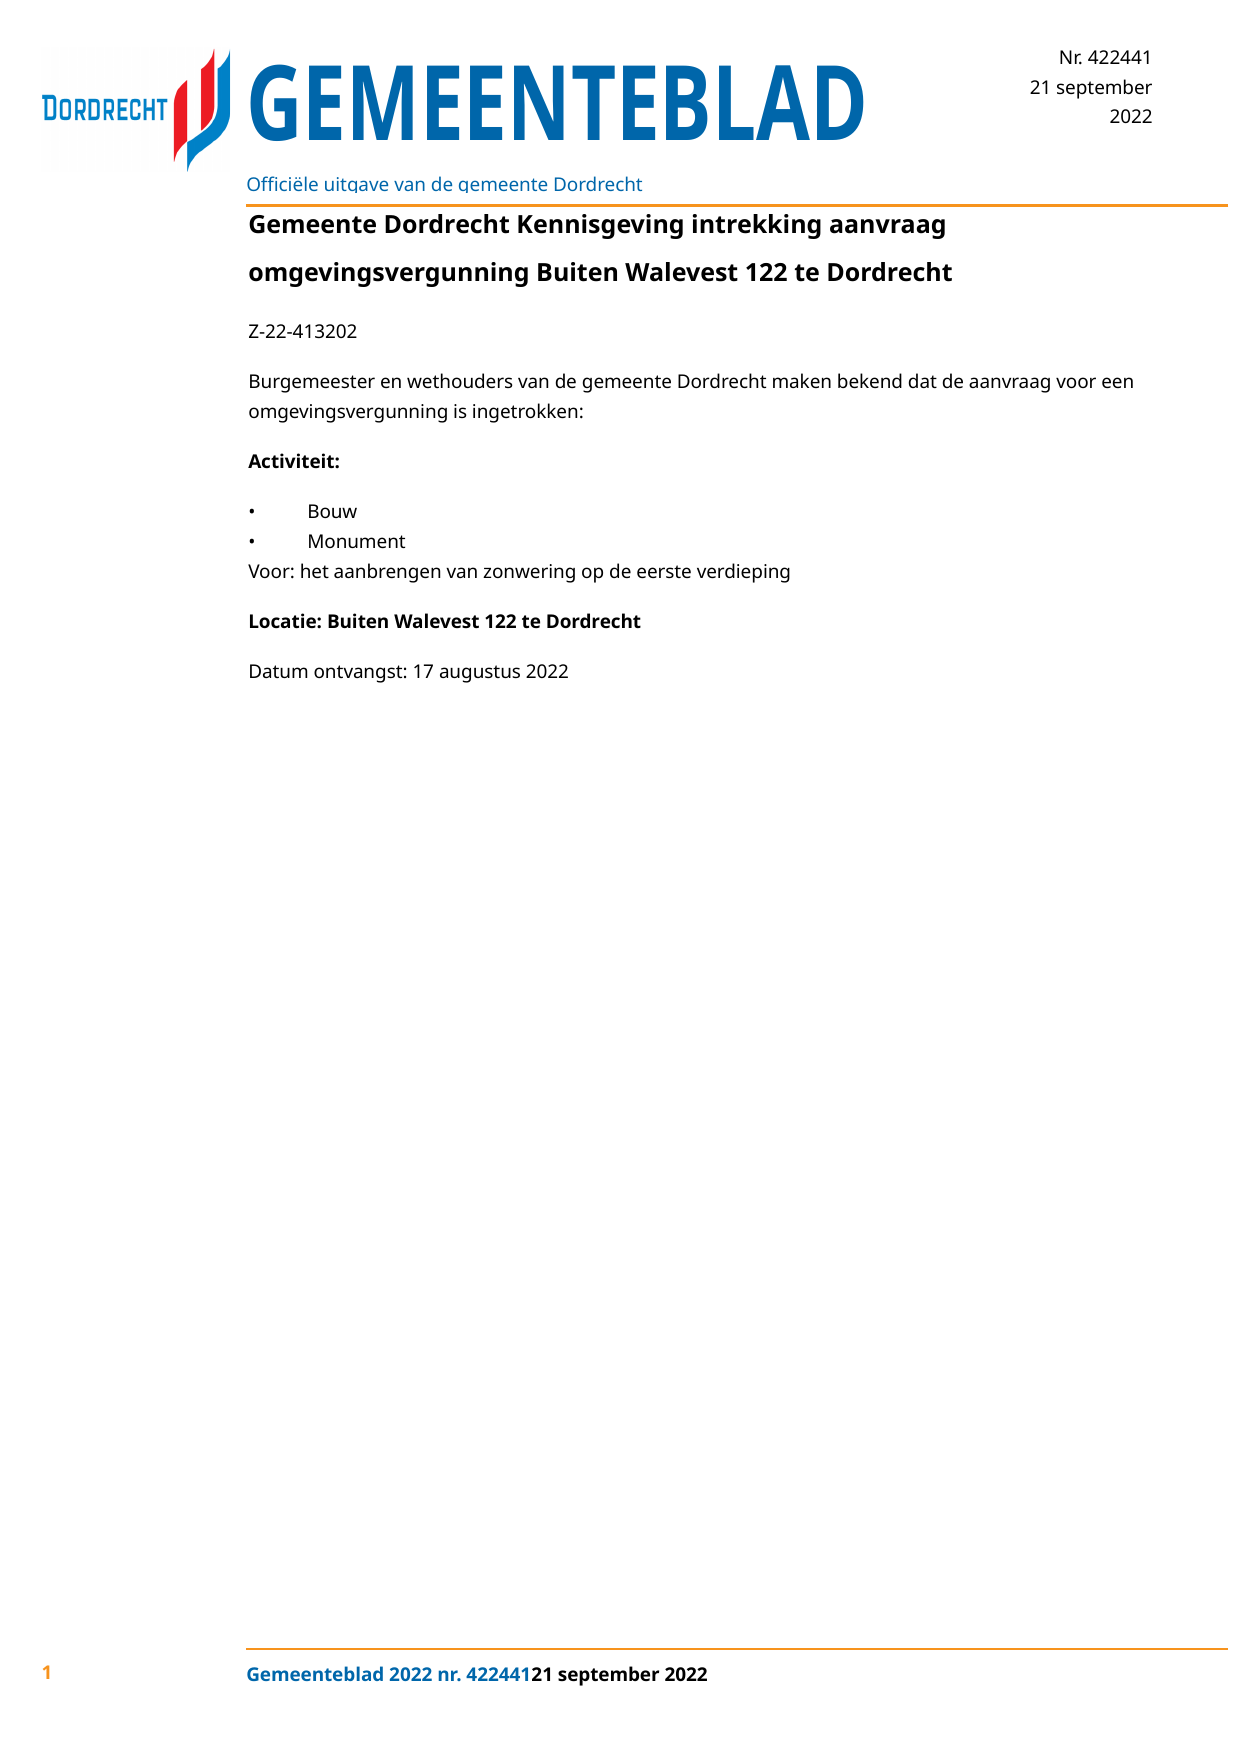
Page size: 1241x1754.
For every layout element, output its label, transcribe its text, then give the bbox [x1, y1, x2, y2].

list Monument [248, 528, 1152, 554]
list Bouw [248, 499, 1152, 524]
text Locatie: Buiten Walevest 122 te Dordrecht [248, 608, 1152, 634]
text Voor: het aanbrengen van zonwering op de eerste verdieping [248, 558, 1152, 584]
picture [41, 47, 231, 172]
text Burgemeester en wethouders van de gemeente Dordrecht maken bekend dat de aanvraag voor een omgevingsvergunning is ingetrokken: [248, 368, 1152, 424]
text Gemeente Dordrecht Kennisgeving intrekking aanvraag omgevingsvergunning Buiten Walevest 122 te Dordrecht [248, 207, 1152, 288]
text Activiteit: [248, 448, 1152, 474]
text Datum ontvangst: 17 augustus 2022 [248, 659, 1152, 684]
text Z-22-413202 [248, 318, 1152, 344]
